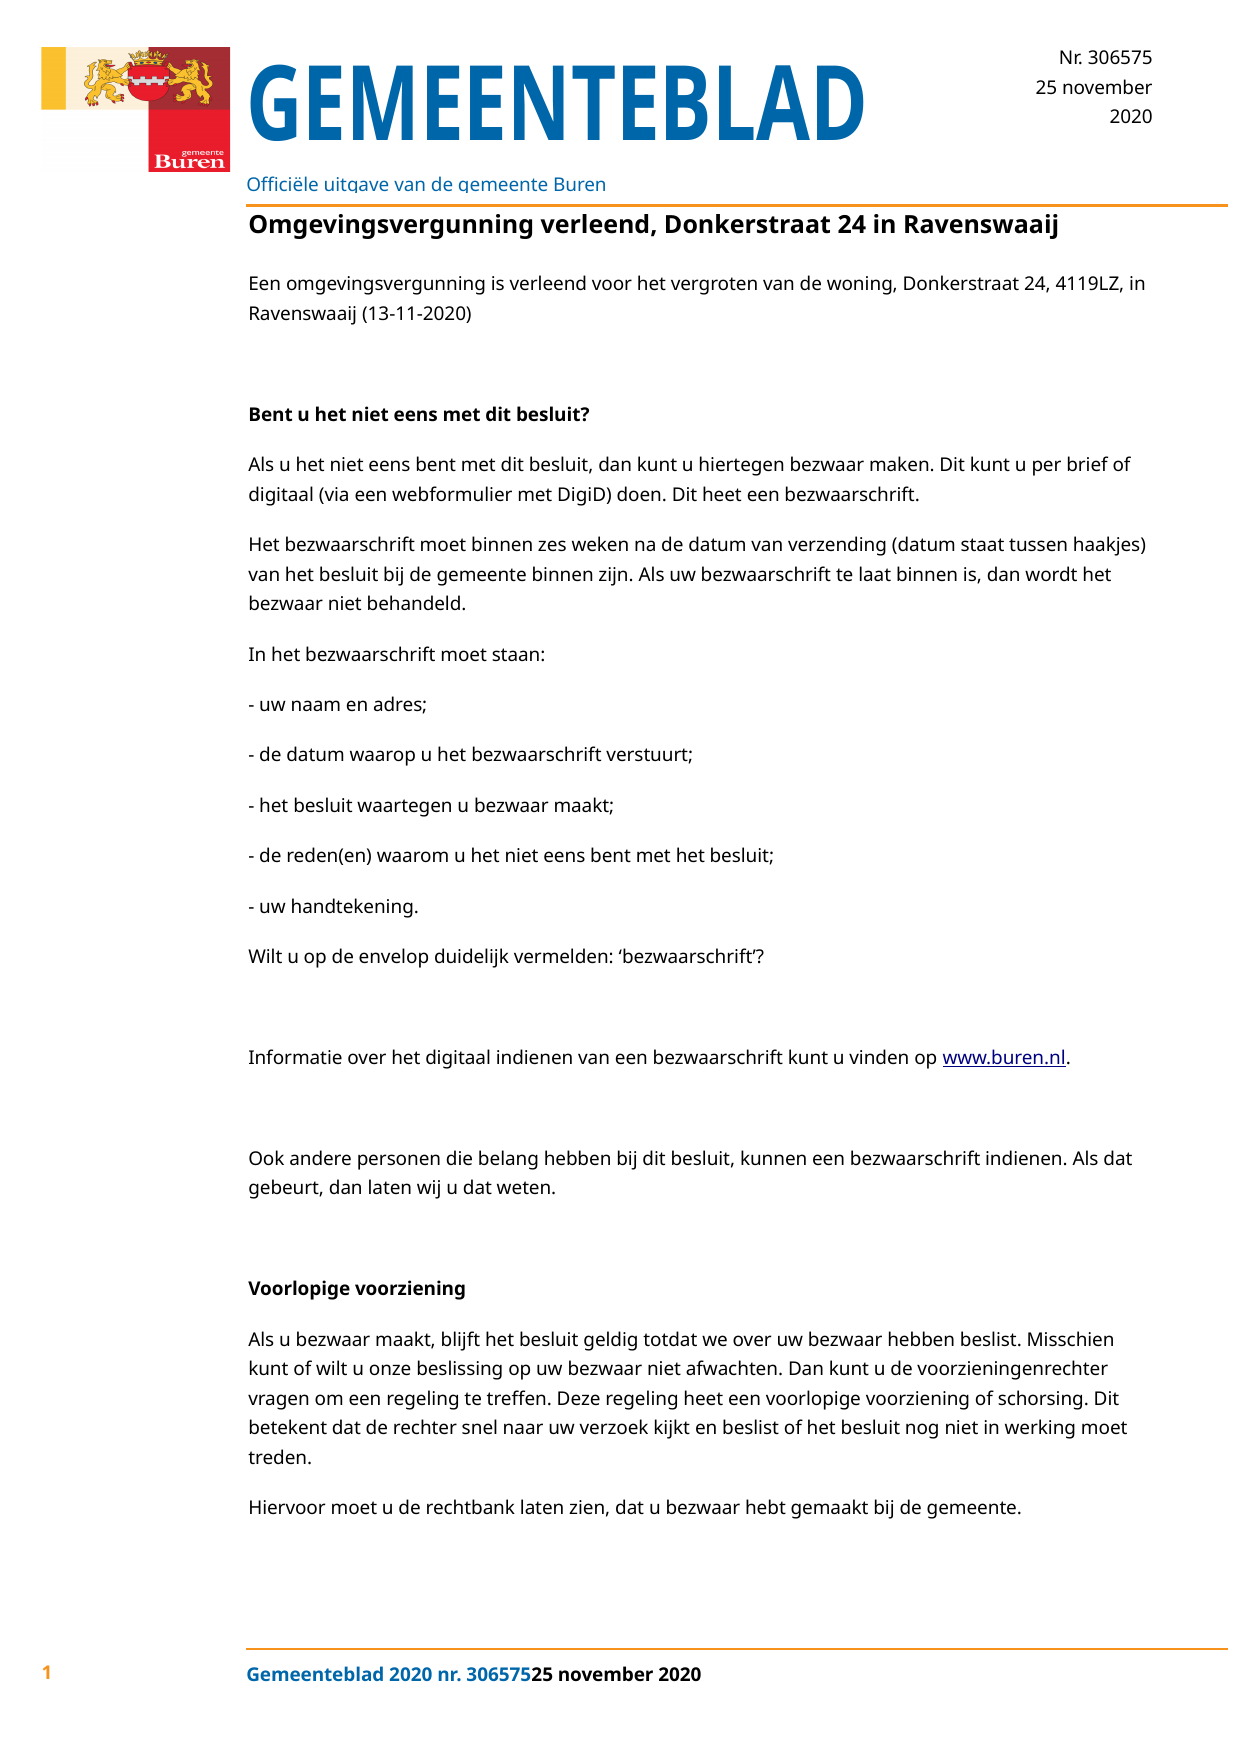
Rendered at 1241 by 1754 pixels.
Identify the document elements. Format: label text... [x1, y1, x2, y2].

text Omgevingsvergunning verleend, Donkerstraat 24 in Ravenswaaij [248, 207, 1152, 241]
text Ook andere personen die belang hebben bij dit besluit, kunnen een bezwaarschrift indienen. Als dat gebeurt, dan laten wij u dat weten. [248, 1145, 1152, 1200]
text - uw naam en adres; [248, 691, 1152, 717]
text Als u het niet eens bent met dit besluit, dan kunt u hiertegen bezwaar maken. Dit kunt u per brief of digitaal (via een webformulier met DigiD) doen. Dit heet een bezwaarschrift. [248, 451, 1152, 506]
picture [41, 47, 231, 172]
text Voorlopige voorziening [248, 1275, 1152, 1301]
text Hiervoor moet u de rechtbank laten zien, dat u bezwaar hebt gemaakt bij de gemeente. [248, 1494, 1152, 1520]
text - uw handtekening. [248, 893, 1152, 918]
text Wilt u op de envelop duidelijk vermelden: ‘bezwaarschrift’? [248, 943, 1152, 969]
text Informatie over het digitaal indienen van een bezwaarschrift kunt u vinden op www.buren.nl. [248, 1044, 1152, 1070]
text Het bezwaarschrift moet binnen zes weken na de datum van verzending (datum staat tussen haakjes) van het besluit bij de gemeente binnen zijn. Als uw bezwaarschrift te laat binnen is, dan wordt het bezwaar niet behandeld. [248, 531, 1152, 616]
text Een omgevingsvergunning is verleend voor het vergroten van de woning, Donkerstraat 24, 4119LZ, in Ravenswaaij (13-11-2020) [248, 270, 1152, 326]
text Als u bezwaar maakt, blijft het besluit geldig totdat we over uw bezwaar hebben beslist. Misschien kunt of wilt u onze beslissing op uw bezwaar niet afwachten. Dan kunt u de voorzieningenrechter vragen om een regeling te treffen. Deze regeling heet een voorlopige voorziening of schorsing. Dit betekent dat de rechter snel naar uw verzoek kijkt en beslist of het besluit nog niet in werking moet treden. [248, 1326, 1152, 1470]
text In het bezwaarschrift moet staan: [248, 641, 1152, 666]
text - de datum waarop u het bezwaarschrift verstuurt; [248, 742, 1152, 767]
text - de reden(en) waarom u het niet eens bent met het besluit; [248, 842, 1152, 868]
text Bent u het niet eens met dit besluit? [248, 401, 1152, 426]
text - het besluit waartegen u bezwaar maakt; [248, 792, 1152, 818]
